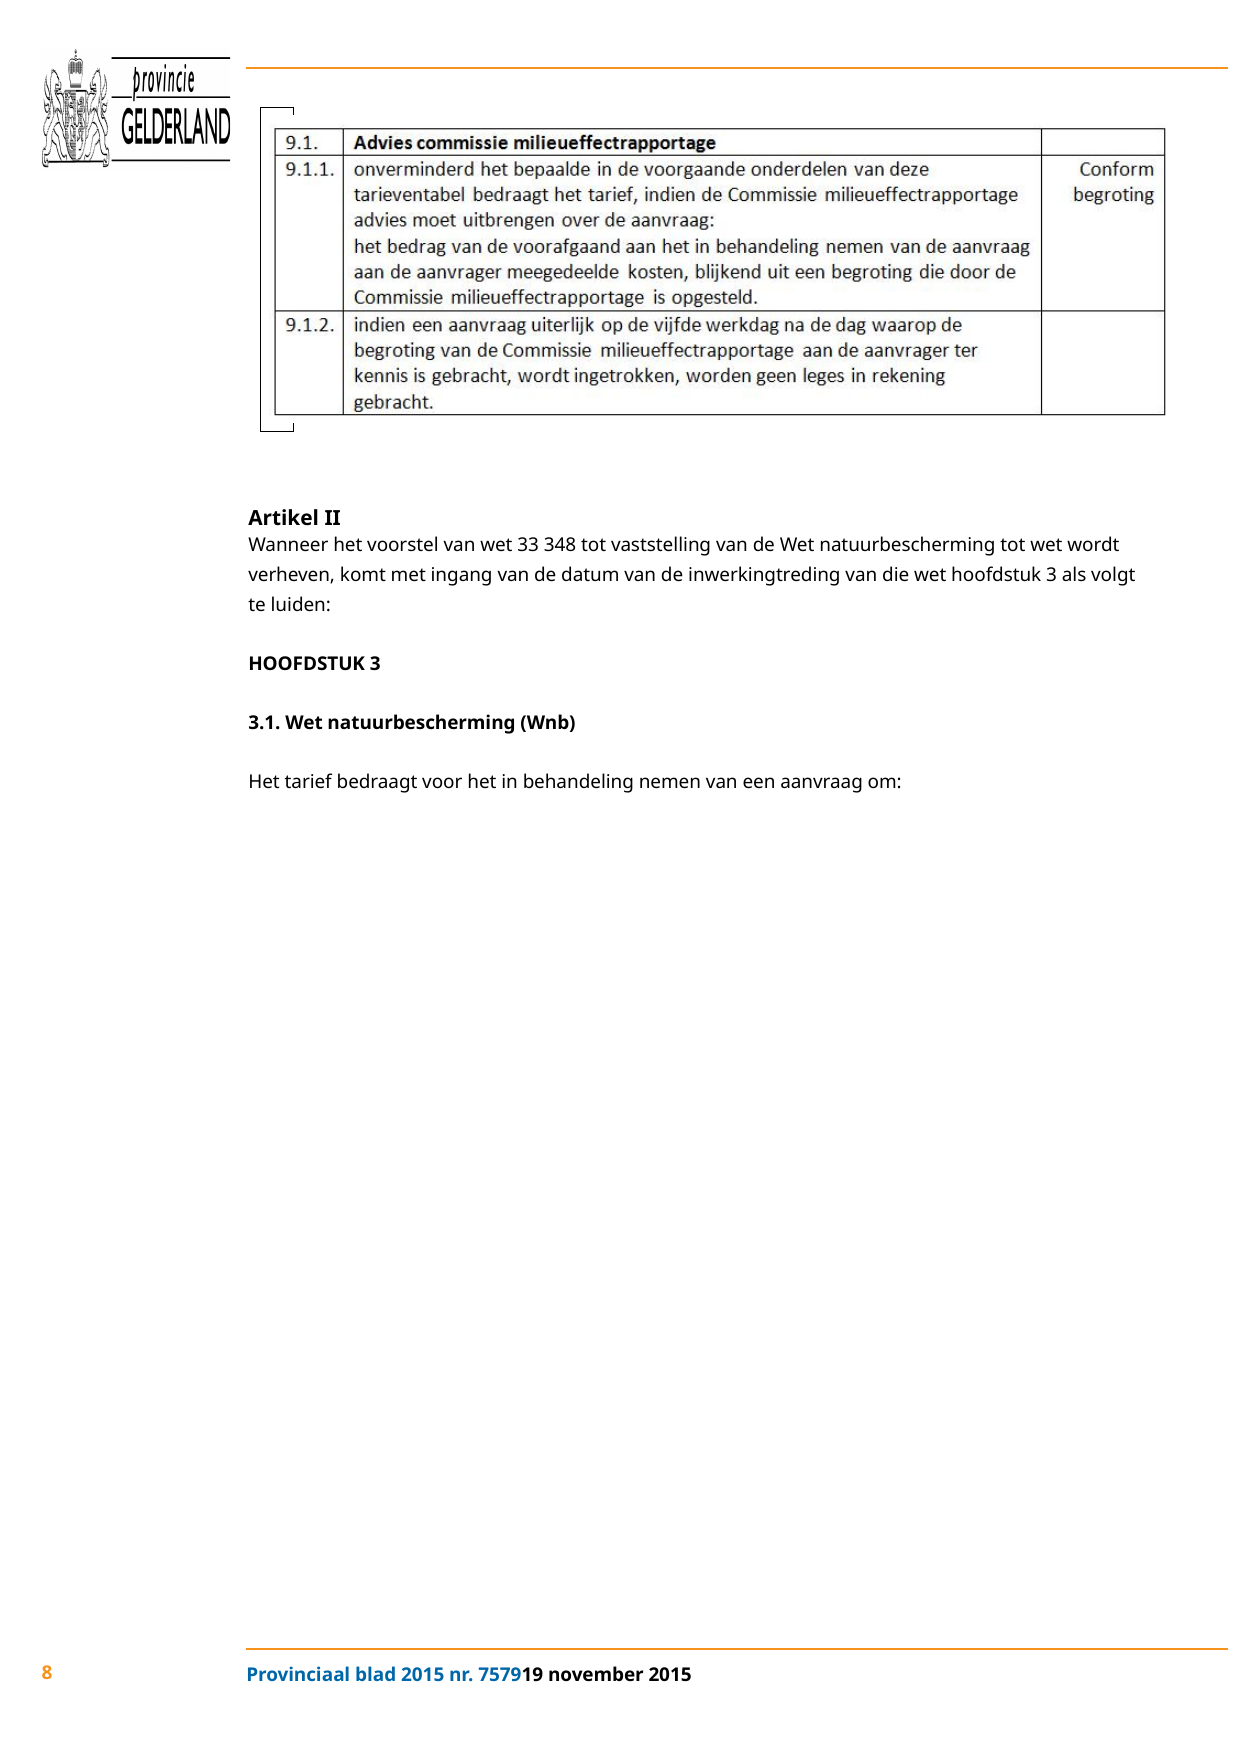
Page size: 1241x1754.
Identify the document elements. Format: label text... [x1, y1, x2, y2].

text Artikel II [248, 503, 1152, 532]
text Wanneer het voorstel van wet 33 348 tot vaststelling van de Wet natuurbescherming tot wet wordt verheven, komt met ingang van de datum van de inwerkingtreding van die wet hoofdstuk 3 als volgt te luiden: [248, 532, 1152, 617]
picture [41, 47, 231, 172]
text 3.1. Wet natuurbescherming (Wnb) [248, 709, 1152, 735]
text Het tarief bedraagt voor het in behandeling nemen van een aanvraag om: [248, 768, 1152, 794]
text HOOFDSTUK 3 [248, 650, 1152, 676]
picture [268, 115, 1173, 423]
